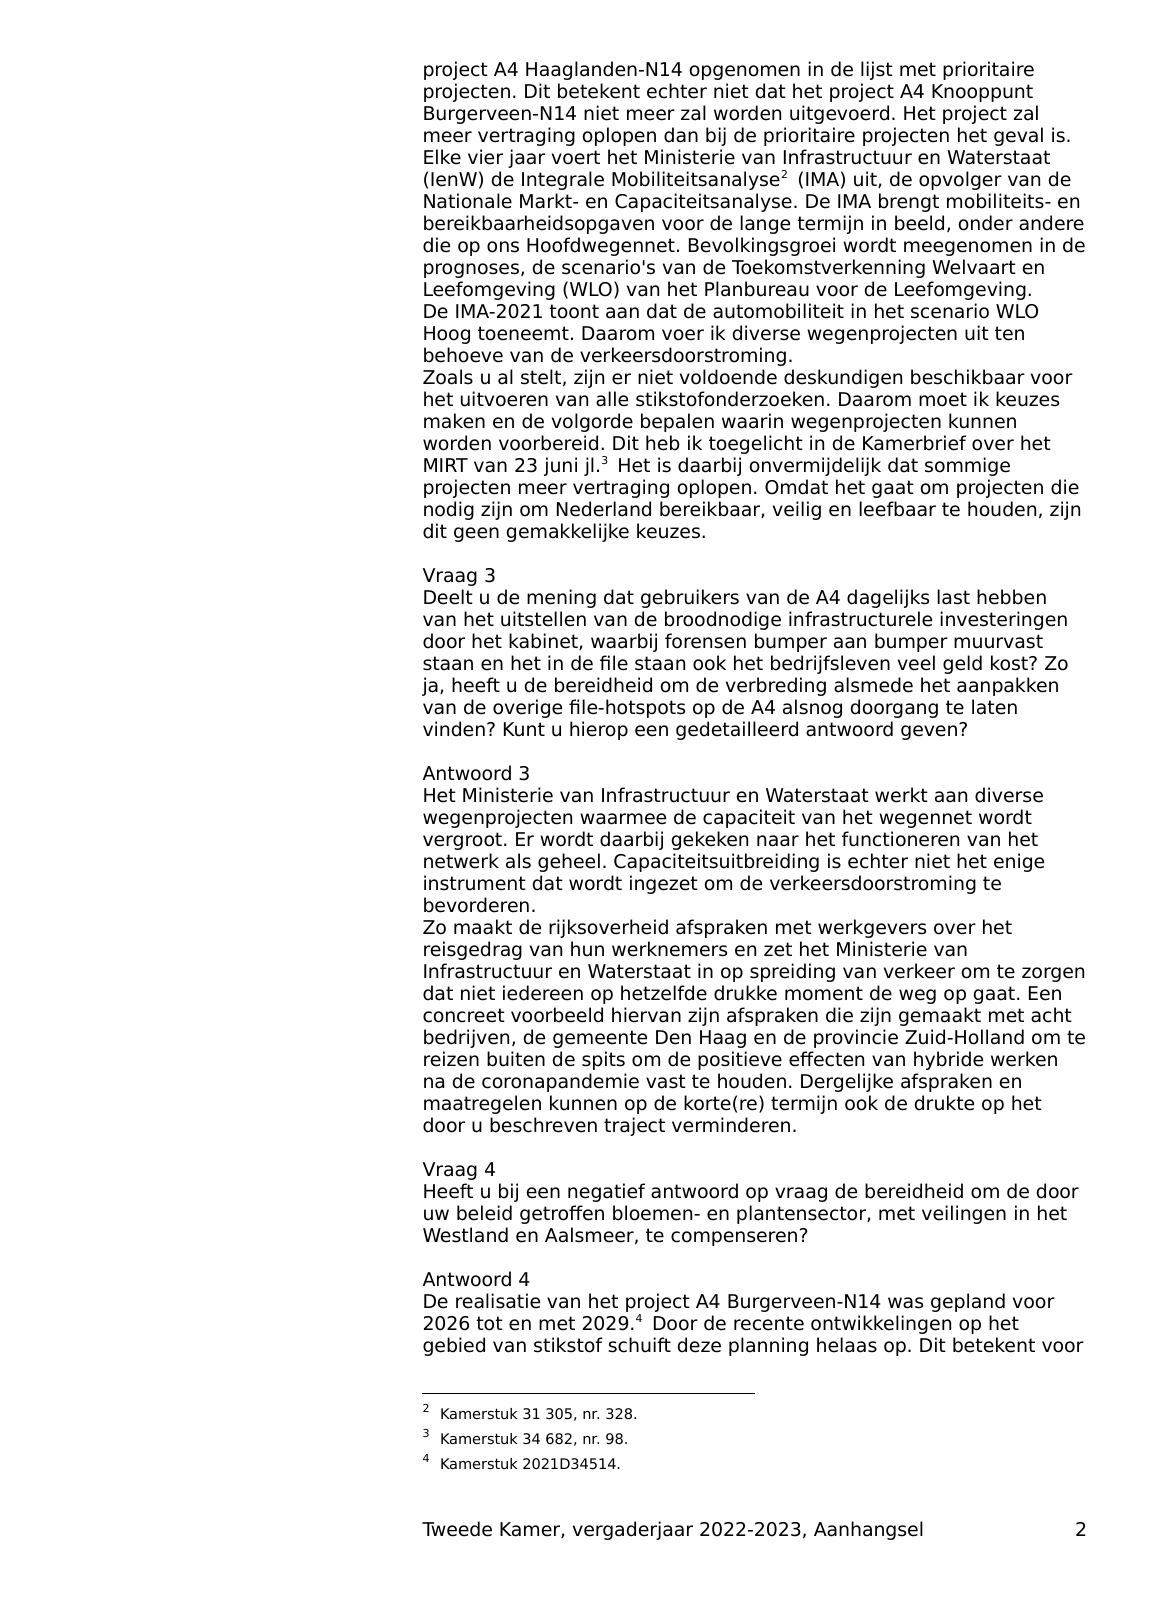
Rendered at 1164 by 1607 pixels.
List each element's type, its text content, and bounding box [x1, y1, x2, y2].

text Antwoord 4 [422, 1269, 1087, 1291]
text Elke vier jaar voert het Ministerie van Infrastructuur en Waterstaat (IenW) de Integrale Mobiliteitsanalyse (IMA) uit, de opvolger van de Nationale Markt- en Capaciteitsanalyse. De IMA brengt mobiliteits- en bereikbaarheidsopgaven voor de lange termijn in beeld, onder andere die op ons Hoofdwegennet. Bevolkingsgroei wordt meegenomen in de prognoses, de scenario's van de Toekomstverkenning Welvaart en Leefomgeving (WLO) van het Planbureau voor de Leefomgeving. [422, 147, 1087, 301]
text De IMA-2021 toont aan dat de automobiliteit in het scenario WLO Hoog toeneemt. Daarom voer ik diverse wegenprojecten uit ten behoeve van de verkeersdoorstroming. [422, 301, 1087, 367]
text Vraag 3 [422, 565, 1087, 587]
text Zo maakt de rijksoverheid afspraken met werkgevers over het reisgedrag van hun werknemers en zet het Ministerie van Infrastructuur en Waterstaat in op spreiding van verkeer om te zorgen dat niet iedereen op hetzelfde drukke moment de weg op gaat. Een concreet voorbeeld hiervan zijn afspraken die zijn gemaakt met acht bedrijven, de gemeente Den Haag en de provincie Zuid-Holland om te reizen buiten de spits om de positieve effecten van hybride werken na de coronapandemie vast te houden. Dergelijke afspraken en maatregelen kunnen op de korte(re) termijn ook de drukte op het door u beschreven traject verminderen. [422, 917, 1087, 1136]
text Kamerstuk 31 305, nr. 328. [422, 1402, 1087, 1424]
text Het Ministerie van Infrastructuur en Waterstaat werkt aan diverse wegenprojecten waarmee de capaciteit van het wegennet wordt vergroot. Er wordt daarbij gekeken naar het functioneren van het netwerk als geheel. Capaciteitsuitbreiding is echter niet het enige instrument dat wordt ingezet om de verkeersdoorstroming te bevorderen. [422, 785, 1087, 917]
text De realisatie van het project A4 Burgerveen-N14 was gepland voor 2026 tot en met 2029. Door de recente ontwikkelingen op het gebied van stikstof schuift deze planning helaas op. Dit betekent voor [422, 1291, 1087, 1357]
text Heeft u bij een negatief antwoord op vraag de bereidheid om de door uw beleid getroffen bloemen- en plantensector, met veilingen in het Westland en Aalsmeer, te compenseren? [422, 1181, 1087, 1247]
text Kamerstuk 34 682, nr. 98. [422, 1427, 1087, 1449]
text Deelt u de mening dat gebruikers van de A4 dagelijks last hebben van het uitstellen van de broodnodige infrastructurele investeringen door het kabinet, waarbij forensen bumper aan bumper muurvast staan en het in de file staan ook het bedrijfsleven veel geld kost? Zo ja, heeft u de bereidheid om de verbreding alsmede het aanpakken van de overige file-hotspots op de A4 alsnog doorgang te laten vinden? Kunt u hierop een gedetailleerd antwoord geven? [422, 587, 1087, 741]
text Antwoord 3 [422, 763, 1087, 785]
text Zoals u al stelt, zijn er niet voldoende deskundigen beschikbaar voor het uitvoeren van alle stikstofonderzoeken. Daarom moet ik keuzes maken en de volgorde bepalen waarin wegenprojecten kunnen worden voorbereid. Dit heb ik toegelicht in de Kamerbrief over het MIRT van 23 juni jl. Het is daarbij onvermijdelijk dat sommige projecten meer vertraging oplopen. Omdat het gaat om projecten die nodig zijn om Nederland bereikbaar, veilig en leefbaar te houden, zijn dit geen gemakkelijke keuzes. [422, 367, 1087, 543]
text Kamerstuk 2021D34514. [422, 1452, 1087, 1474]
text project A4 Haaglanden-N14 opgenomen in de lijst met prioritaire projecten. Dit betekent echter niet dat het project A4 Knooppunt Burgerveen-N14 niet meer zal worden uitgevoerd. Het project zal meer vertraging oplopen dan bij de prioritaire projecten het geval is. [422, 59, 1087, 147]
text Vraag 4 [422, 1159, 1087, 1181]
